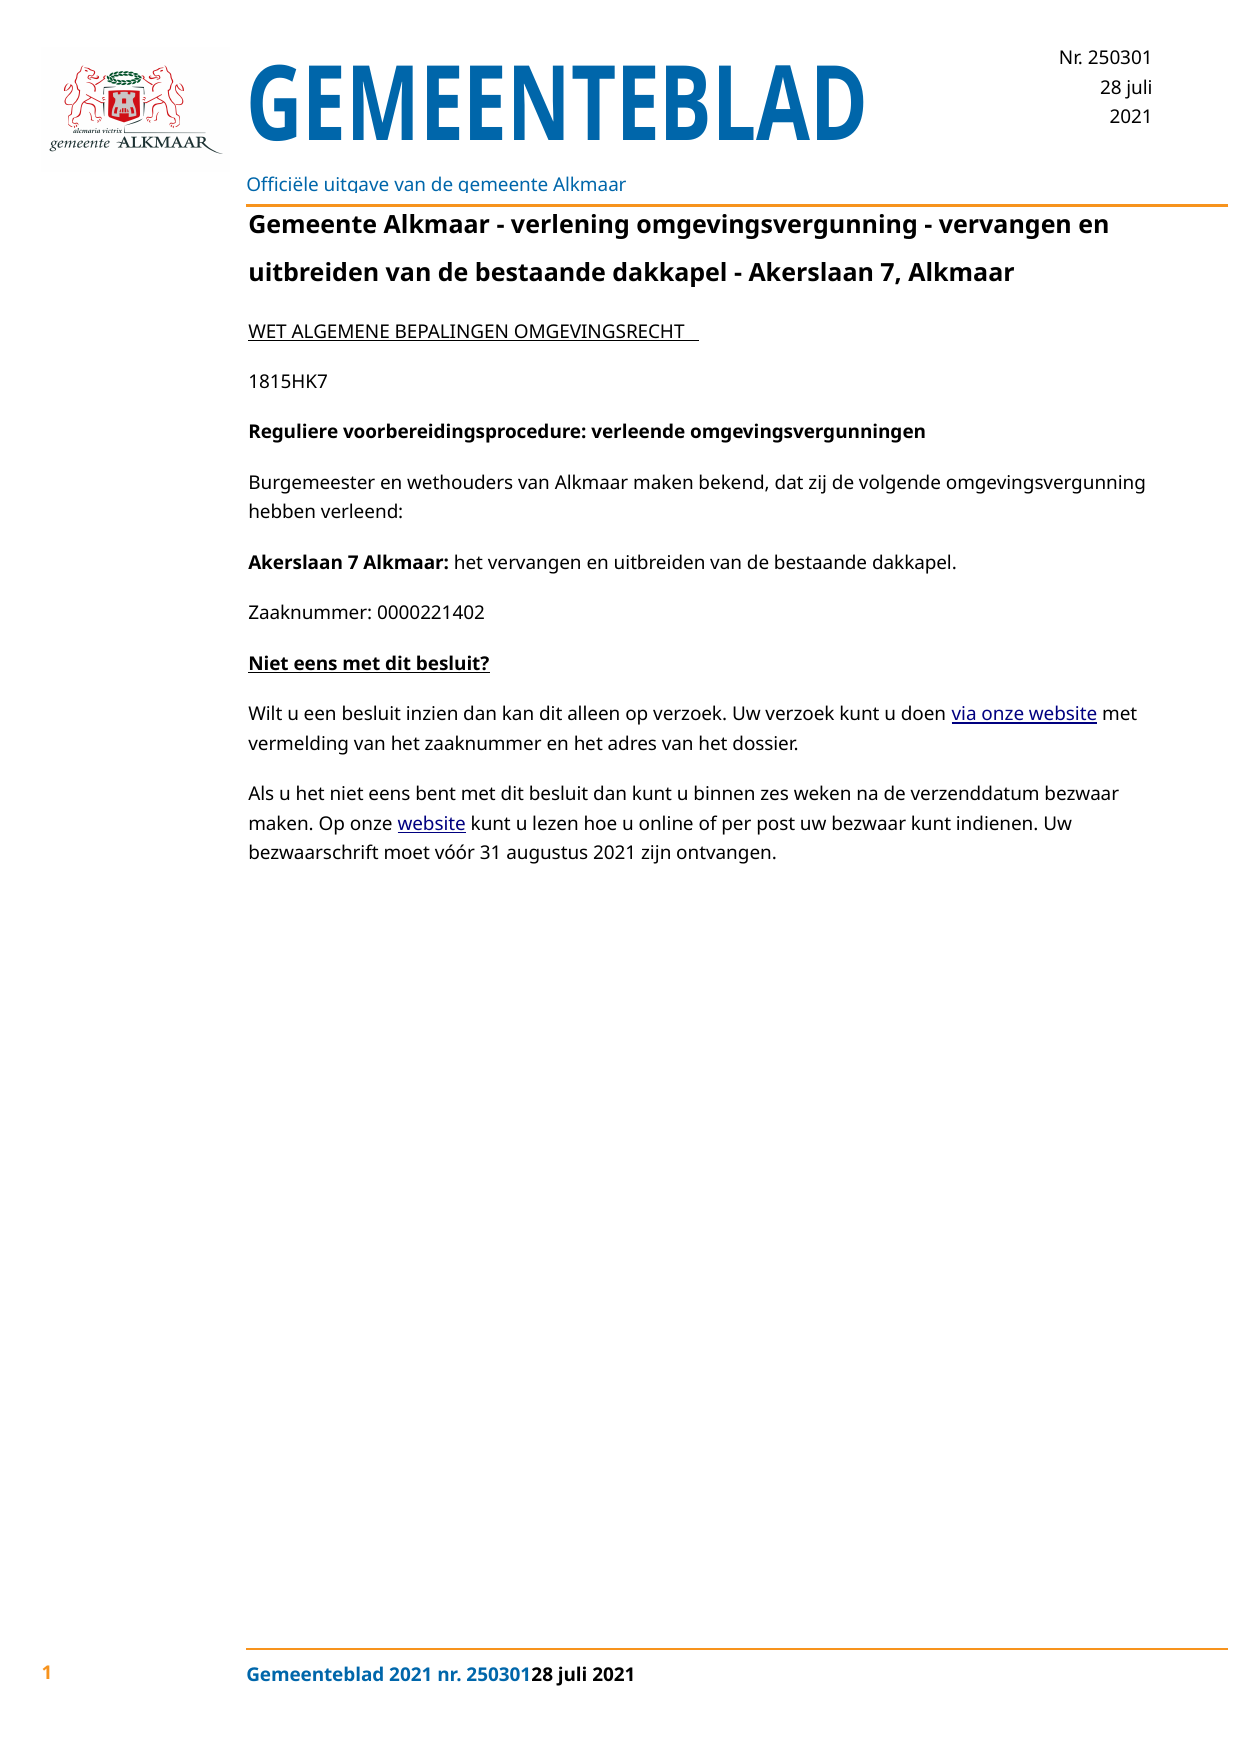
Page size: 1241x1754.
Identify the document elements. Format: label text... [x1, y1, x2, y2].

text Als u het niet eens bent met dit besluit dan kunt u binnen zes weken na de verzenddatum bezwaar maken. Op onze website kunt u lezen hoe u online of per post uw bezwaar kunt indienen. Uw bezwaarschrift moet vóór 31 augustus 2021 zijn ontvangen. [248, 780, 1152, 865]
text Reguliere voorbereidingsprocedure: verleende omgevingsvergunningen [248, 419, 1152, 444]
text WET ALGEMENE BEPALINGEN OMGEVINGSRECHT [248, 318, 1152, 344]
text 1815HK7 [248, 368, 1152, 394]
text Wilt u een besluit inzien dan kan dit alleen op verzoek. Uw verzoek kunt u doen via onze website met vermelding van het zaaknummer en het adres van het dossier. [248, 700, 1152, 756]
text Burgemeester en wethouders van Alkmaar maken bekend, dat zij de volgende omgevingsvergunning hebben verleend: [248, 469, 1152, 524]
text Niet eens met dit besluit? [248, 650, 1152, 676]
picture [41, 47, 231, 172]
text Gemeente Alkmaar - verlening omgevingsvergunning - vervangen en uitbreiden van de bestaande dakkapel - Akerslaan 7, Alkmaar [248, 207, 1152, 288]
text Zaaknummer: 0000221402 [248, 599, 1152, 625]
text Akerslaan 7 Alkmaar: het vervangen en uitbreiden van de bestaande dakkapel. [248, 549, 1152, 575]
